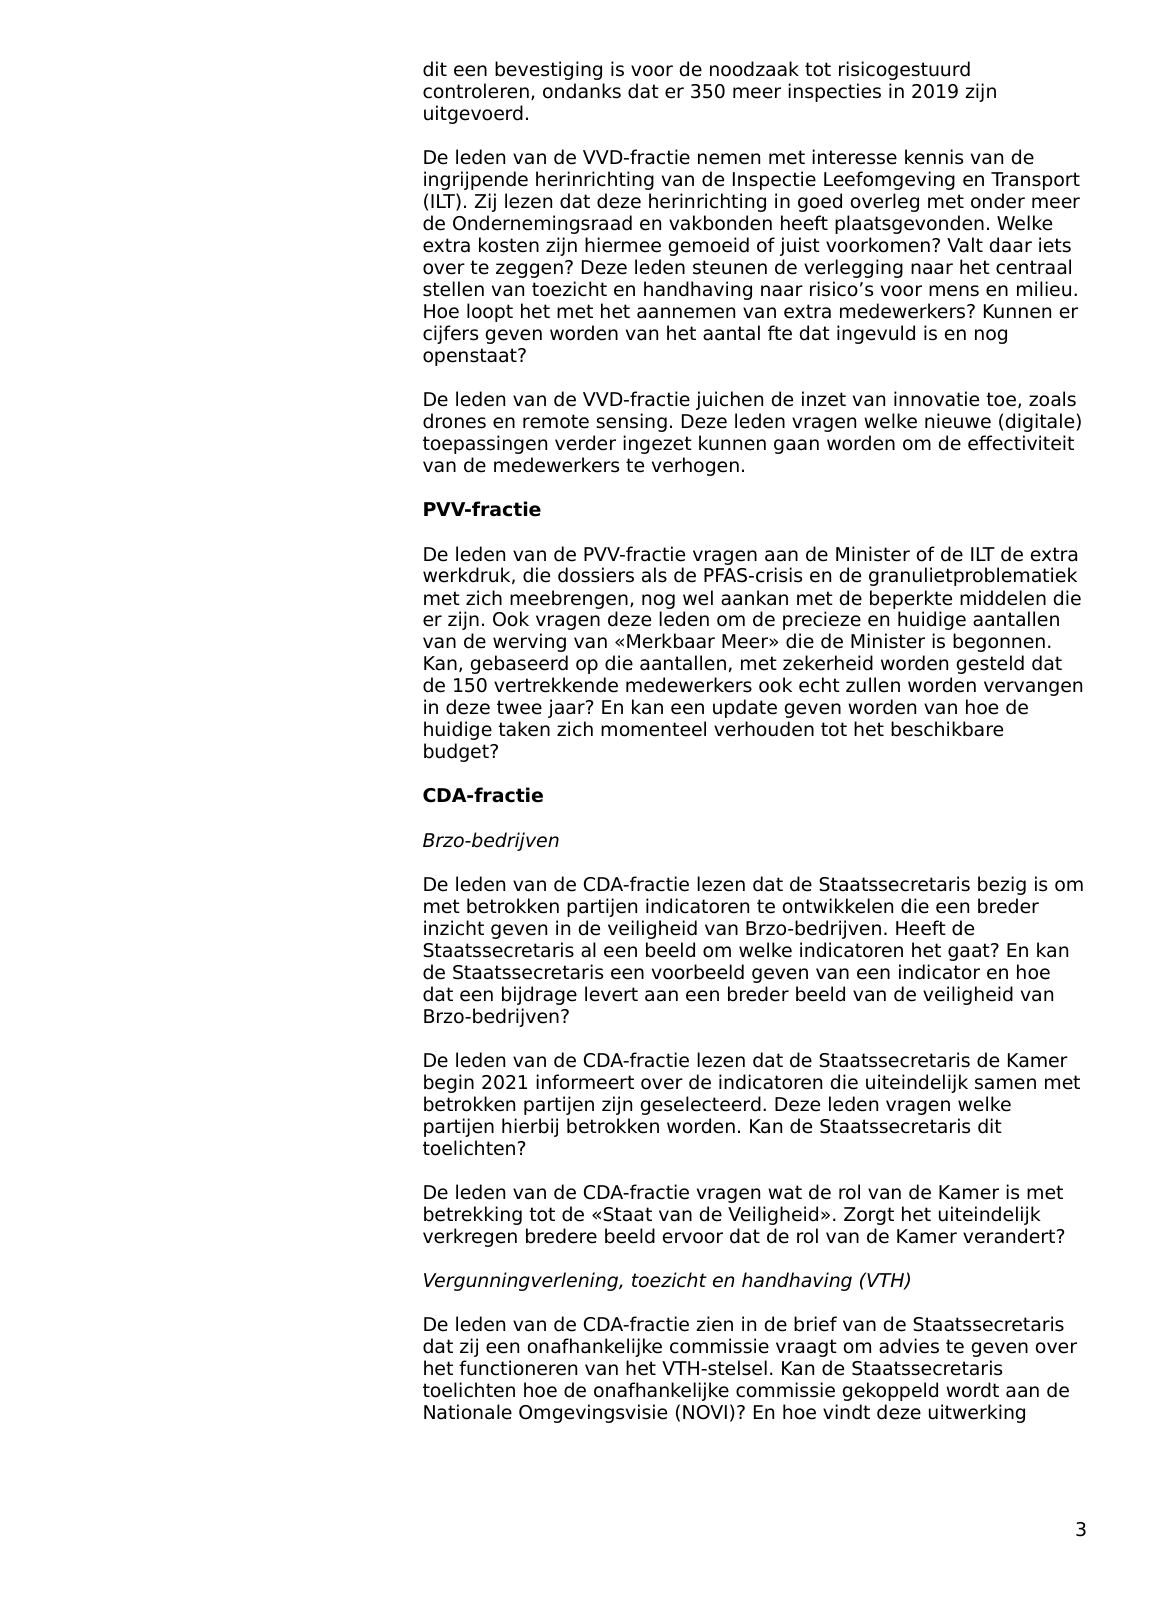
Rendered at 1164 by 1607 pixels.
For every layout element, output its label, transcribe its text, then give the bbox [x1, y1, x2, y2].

text De leden van de CDA-fractie vragen wat de rol van de Kamer is met betrekking tot de «Staat van de Veiligheid». Zorgt het uiteindelijk verkregen bredere beeld ervoor dat de rol van de Kamer verandert? [422, 1182, 1087, 1248]
text dit een bevestiging is voor de noodzaak tot risicogestuurd controleren, ondanks dat er 350 meer inspecties in 2019 zijn uitgevoerd. [422, 59, 1087, 125]
text De leden van de CDA-fractie lezen dat de Staatssecretaris de Kamer begin 2021 informeert over de indicatoren die uiteindelijk samen met betrokken partijen zijn geselecteerd. Deze leden vragen welke partijen hierbij betrokken worden. Kan de Staatssecretaris dit toelichten? [422, 1050, 1087, 1160]
subtitle CDA-fractie [422, 785, 1087, 807]
text De leden van de PVV-fractie vragen aan de Minister of de ILT de extra werkdruk, die dossiers als de PFAS-crisis en de granulietproblematiek met zich meebrengen, nog wel aankan met de beperkte middelen die er zijn. Ook vragen deze leden om de precieze en huidige aantallen van de werving van «Merkbaar Meer» die de Minister is begonnen. Kan, gebaseerd op die aantallen, met zekerheid worden gesteld dat de 150 vertrekkende medewerkers ook echt zullen worden vervangen in deze twee jaar? En kan een update geven worden van hoe de huidige taken zich momenteel verhouden tot het beschikbare budget? [422, 543, 1087, 763]
subtitle Brzo-bedrijven [422, 829, 1087, 852]
text De leden van de CDA-fractie lezen dat de Staatssecretaris bezig is om met betrokken partijen indicatoren te ontwikkelen die een breder inzicht geven in de veiligheid van Brzo-bedrijven. Heeft de Staatssecretaris al een beeld om welke indicatoren het gaat? En kan de Staatssecretaris een voorbeeld geven van een indicator en hoe dat een bijdrage levert aan een breder beeld van de veiligheid van Brzo-bedrijven? [422, 874, 1087, 1028]
text De leden van de VVD-fractie juichen de inzet van innovatie toe, zoals drones en remote sensing. Deze leden vragen welke nieuwe (digitale) toepassingen verder ingezet kunnen gaan worden om de effectiviteit van de medewerkers te verhogen. [422, 389, 1087, 477]
text De leden van de CDA-fractie zien in de brief van de Staatssecretaris dat zij een onafhankelijke commissie vraagt om advies te geven over het functioneren van het VTH-stelsel. Kan de Staatssecretaris toelichten hoe de onafhankelijke commissie gekoppeld wordt aan de Nationale Omgevingsvisie (NOVI)? En hoe vindt deze uitwerking [422, 1314, 1087, 1424]
subtitle PVV-fractie [422, 499, 1087, 521]
text De leden van de VVD-fractie nemen met interesse kennis van de ingrijpende herinrichting van de Inspectie Leefomgeving en Transport (ILT). Zij lezen dat deze herinrichting in goed overleg met onder meer de Ondernemingsraad en vakbonden heeft plaatsgevonden. Welke extra kosten zijn hiermee gemoeid of juist voorkomen? Valt daar iets over te zeggen? Deze leden steunen de verlegging naar het centraal stellen van toezicht en handhaving naar risico’s voor mens en milieu. Hoe loopt het met het aannemen van extra medewerkers? Kunnen er cijfers geven worden van het aantal fte dat ingevuld is en nog openstaat? [422, 147, 1087, 367]
subtitle Vergunningverlening, toezicht en handhaving (VTH) [422, 1270, 1087, 1292]
